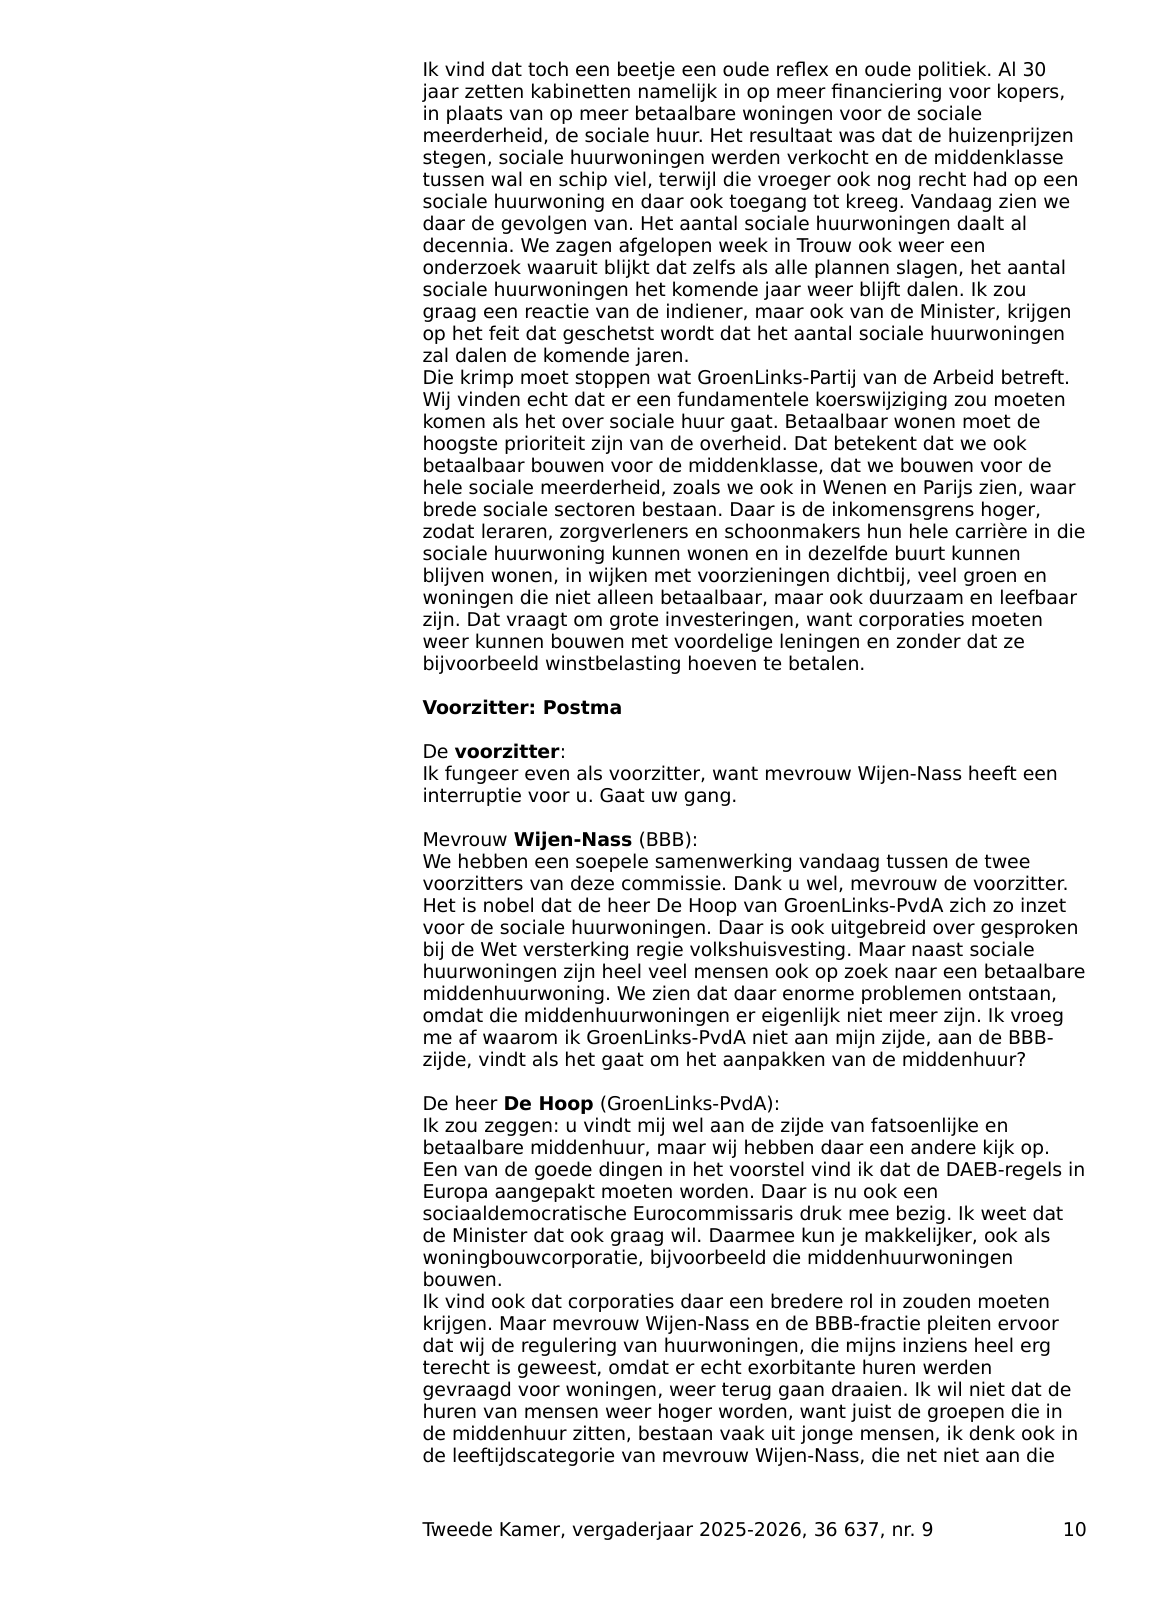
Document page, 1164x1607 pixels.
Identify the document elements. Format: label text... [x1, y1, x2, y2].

text Het is nobel dat de heer De Hoop van GroenLinks-PvdA zich zo inzet voor de sociale huurwoningen. Daar is ook uitgebreid over gesproken bij de Wet versterking regie volkshuisvesting. Maar naast sociale huurwoningen zijn heel veel mensen ook op zoek naar een betaalbare middenhuurwoning. We zien dat daar enorme problemen ontstaan, omdat die middenhuurwoningen er eigenlijk niet meer zijn. Ik vroeg me af waarom ik GroenLinks-PvdA niet aan mijn zijde, aan de BBB-zijde, vindt als het gaat om het aanpakken van de middenhuur? [422, 895, 1087, 1071]
text Mevrouw Wijen-Nass (BBB): [422, 829, 1087, 851]
text We hebben een soepele samenwerking vandaag tussen de twee voorzitters van deze commissie. Dank u wel, mevrouw de voorzitter. [422, 851, 1087, 895]
text Ik vind ook dat corporaties daar een bredere rol in zouden moeten krijgen. Maar mevrouw Wijen-Nass en de BBB-fractie pleiten ervoor dat wij de regulering van huurwoningen, die mijns inziens heel erg terecht is geweest, omdat er echt exorbitante huren werden gevraagd voor woningen, weer terug gaan draaien. Ik wil niet dat de huren van mensen weer hoger worden, want juist de groepen die in de middenhuur zitten, bestaan vaak uit jonge mensen, ik denk ook in de leeftijdscategorie van mevrouw Wijen-Nass, die net niet aan die [422, 1291, 1087, 1467]
text Ik fungeer even als voorzitter, want mevrouw Wijen-Nass heeft een interruptie voor u. Gaat uw gang. [422, 763, 1087, 807]
text Die krimp moet stoppen wat GroenLinks-Partij van de Arbeid betreft. Wij vinden echt dat er een fundamentele koerswijziging zou moeten komen als het over sociale huur gaat. Betaalbaar wonen moet de hoogste prioriteit zijn van de overheid. Dat betekent dat we ook betaalbaar bouwen voor de middenklasse, dat we bouwen voor de hele sociale meerderheid, zoals we ook in Wenen en Parijs zien, waar brede sociale sectoren bestaan. Daar is de inkomensgrens hoger, zodat leraren, zorgverleners en schoonmakers hun hele carrière in die sociale huurwoning kunnen wonen en in dezelfde buurt kunnen blijven wonen, in wijken met voorzieningen dichtbij, veel groen en woningen die niet alleen betaalbaar, maar ook duurzaam en leefbaar zijn. Dat vraagt om grote investeringen, want corporaties moeten weer kunnen bouwen met voordelige leningen en zonder dat ze bijvoorbeeld winstbelasting hoeven te betalen. [422, 367, 1087, 674]
text Ik vind dat toch een beetje een oude reflex en oude politiek. Al 30 jaar zetten kabinetten namelijk in op meer financiering voor kopers, in plaats van op meer betaalbare woningen voor de sociale meerderheid, de sociale huur. Het resultaat was dat de huizenprijzen stegen, sociale huurwoningen werden verkocht en de middenklasse tussen wal en schip viel, terwijl die vroeger ook nog recht had op een sociale huurwoning en daar ook toegang tot kreeg. Vandaag zien we daar de gevolgen van. Het aantal sociale huurwoningen daalt al decennia. We zagen afgelopen week in Trouw ook weer een onderzoek waaruit blijkt dat zelfs als alle plannen slagen, het aantal sociale huurwoningen het komende jaar weer blijft dalen. Ik zou graag een reactie van de indiener, maar ook van de Minister, krijgen op het feit dat geschetst wordt dat het aantal sociale huurwoningen zal dalen de komende jaren. [422, 59, 1087, 367]
text De heer De Hoop (GroenLinks-PvdA): [422, 1093, 1087, 1115]
text De voorzitter: [422, 741, 1087, 763]
text Ik zou zeggen: u vindt mij wel aan de zijde van fatsoenlijke en betaalbare middenhuur, maar wij hebben daar een andere kijk op. Een van de goede dingen in het voorstel vind ik dat de DAEB-regels in Europa aangepakt moeten worden. Daar is nu ook een sociaaldemocratische Eurocommissaris druk mee bezig. Ik weet dat de Minister dat ook graag wil. Daarmee kun je makkelijker, ook als woningbouwcorporatie, bijvoorbeeld die middenhuurwoningen bouwen. [422, 1115, 1087, 1291]
subtitle Voorzitter: Postma [422, 697, 1087, 719]
